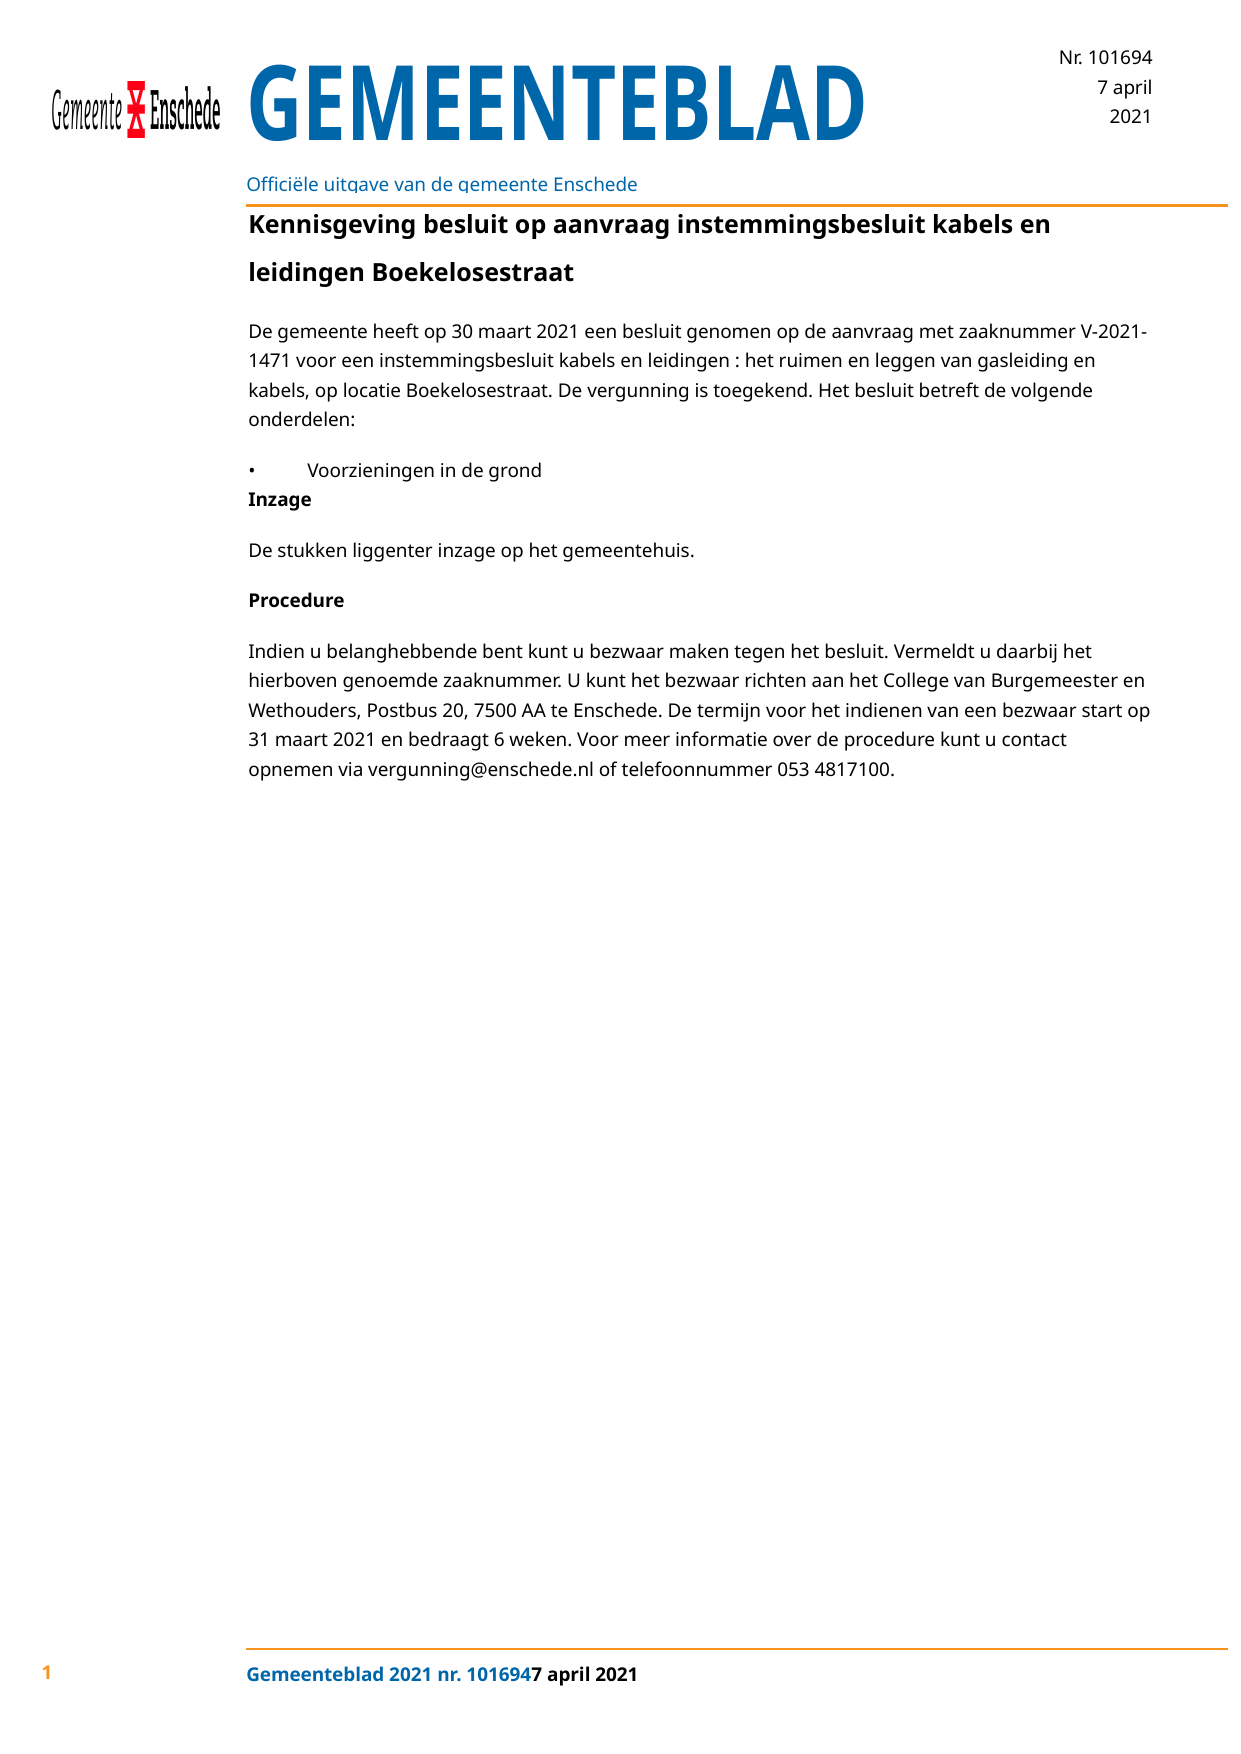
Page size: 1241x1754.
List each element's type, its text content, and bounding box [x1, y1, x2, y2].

text Inzage [248, 487, 1152, 512]
picture [41, 47, 231, 172]
text De gemeente heeft op 30 maart 2021 een besluit genomen op de aanvraag met zaaknummer V-2021-1471 voor een instemmingsbesluit kabels en leidingen : het ruimen en leggen van gasleiding en kabels, op locatie Boekelosestraat. De vergunning is toegekend. Het besluit betreft de volgende onderdelen: [248, 318, 1152, 432]
text Indien u belanghebbende bent kunt u bezwaar maken tegen het besluit. Vermeldt u daarbij het hierboven genoemde zaaknummer. U kunt het bezwaar richten aan het College van Burgemees­ter en Wethouders, Postbus 20, 7500 AA te Enschede. De termijn voor het indienen van een bezwaar start op 31 maart 2021 en bedraagt 6 weken. Voor meer informatie over de procedure kunt u contact opnemen via vergunning@enschede.nl of telefoonnummer 053 4817100. [248, 638, 1152, 782]
text Procedure [248, 587, 1152, 613]
text De stukken liggenter inzage op het gemeentehuis. [248, 537, 1152, 563]
list Voorzieningen in de grond [248, 457, 1152, 483]
text Kennisgeving besluit op aanvraag instemmingsbesluit kabels en leidingen Boekelosestraat [248, 207, 1152, 288]
